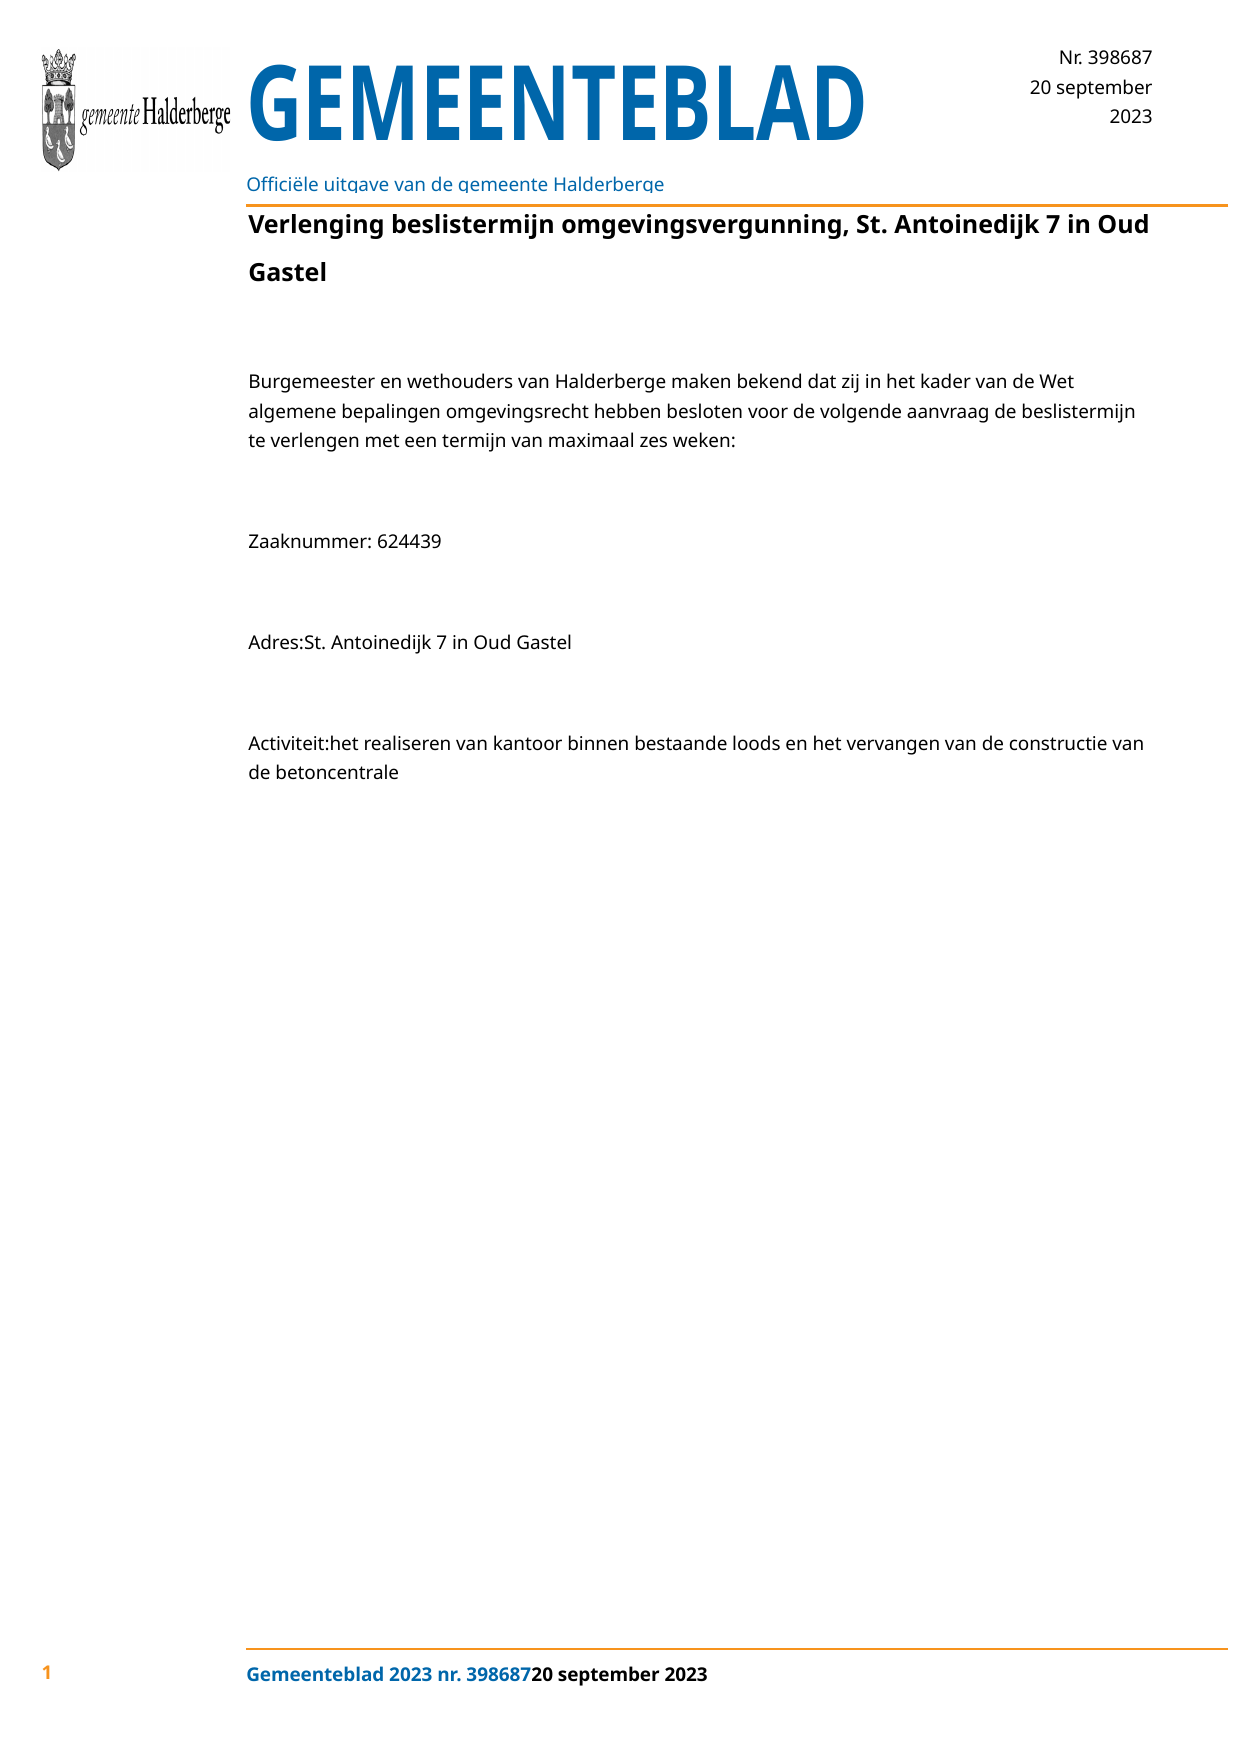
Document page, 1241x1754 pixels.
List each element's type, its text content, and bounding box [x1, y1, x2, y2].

text Adres:St. Antoinedijk 7 in Oud Gastel [248, 629, 1152, 655]
picture [41, 47, 231, 172]
text Verlenging beslistermijn omgevingsvergunning, St. Antoinedijk 7 in Oud Gastel [248, 207, 1152, 288]
text Zaaknummer: 624439 [248, 528, 1152, 554]
text Activiteit:het realiseren van kantoor binnen bestaande loods en het vervangen van de constructie van de betoncentrale [248, 730, 1152, 785]
text Burgemeester en wethouders van Halderberge maken bekend dat zij in het kader van de Wet algemene bepalingen omgevingsrecht hebben besloten voor de volgende aanvraag de beslistermijn te verlengen met een termijn van maximaal zes weken: [248, 368, 1152, 453]
